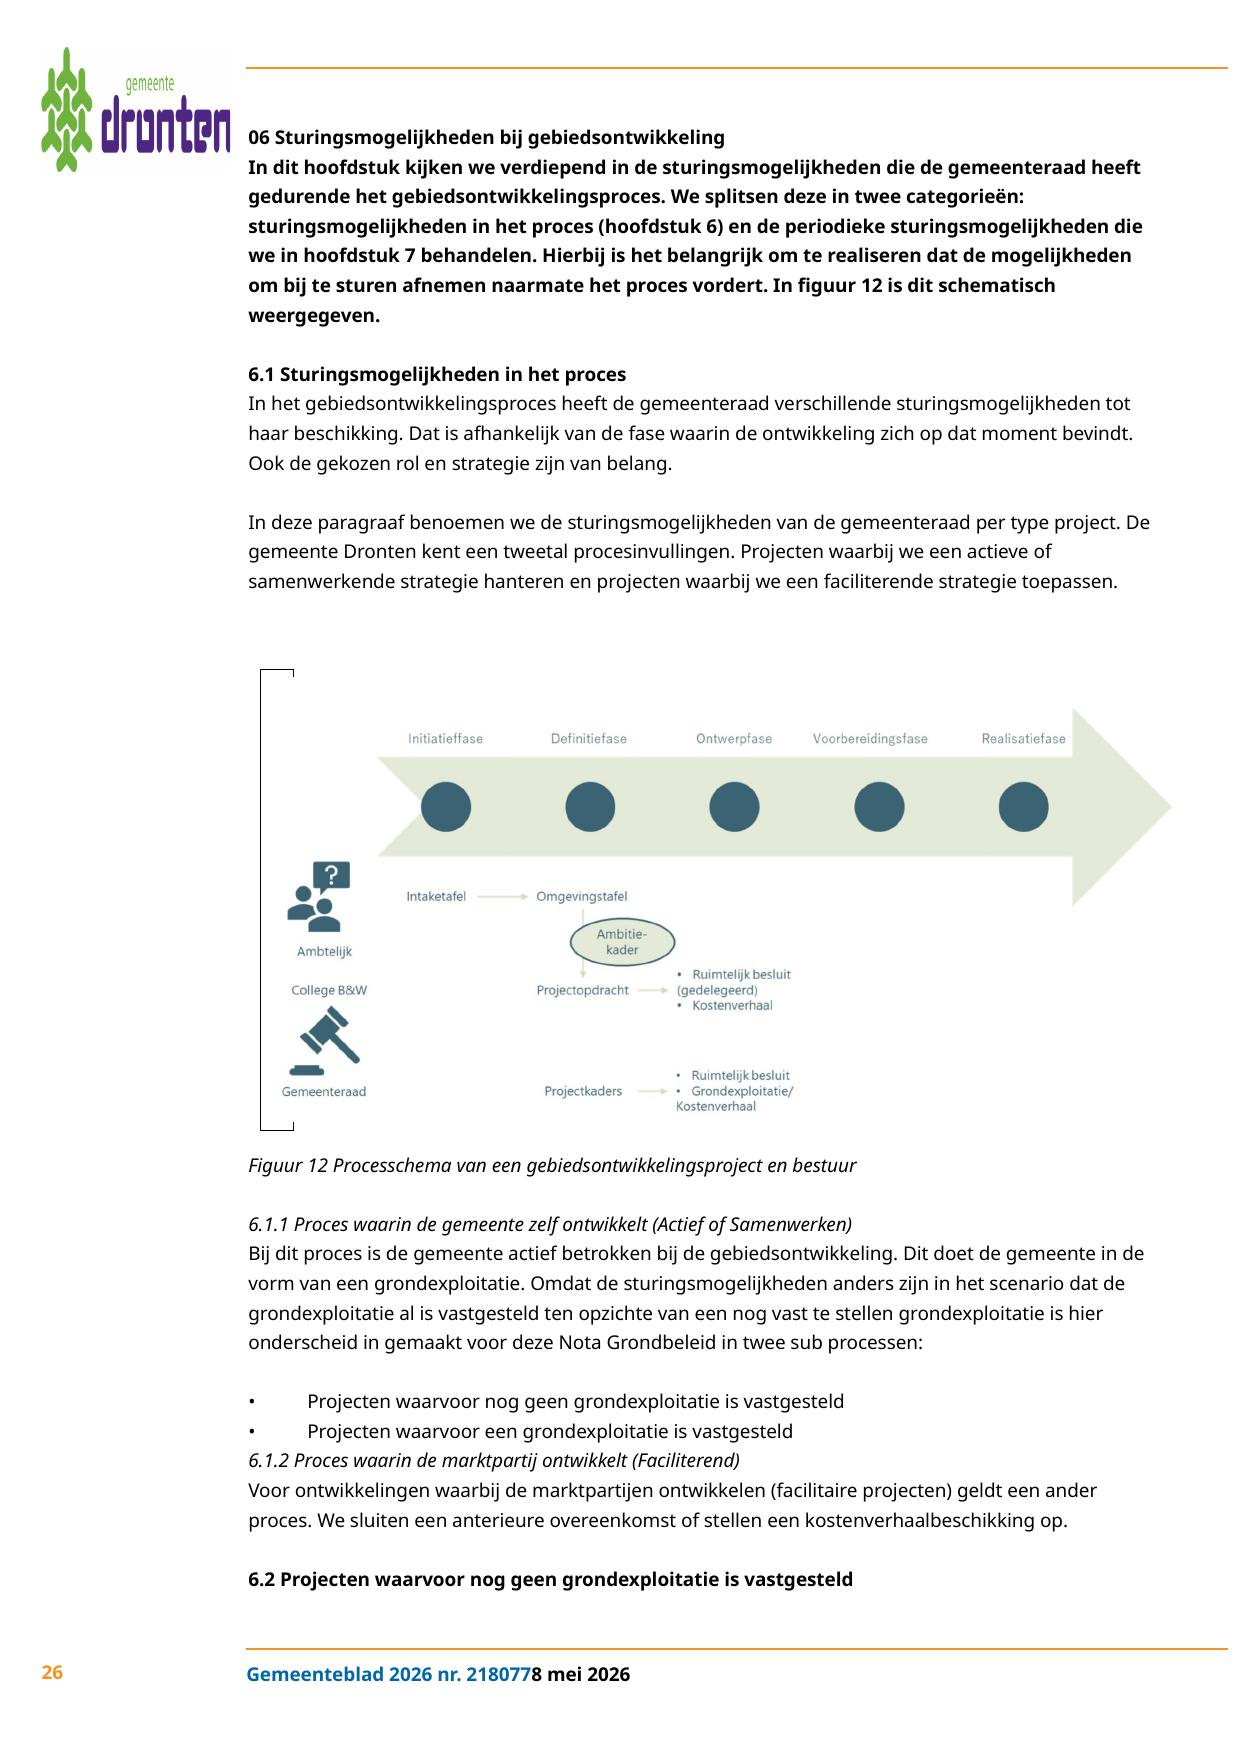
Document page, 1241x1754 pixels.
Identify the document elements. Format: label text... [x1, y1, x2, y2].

list Projecten waarvoor nog geen grondexploitatie is vastgesteld [248, 1388, 1152, 1414]
text Voor ontwikkelingen waarbij de marktpartijen ontwikkelen (facilitaire projecten) geldt een ander proces. We sluiten een anterieure overeenkomst of stellen een kostenverhaalbeschikking op. [248, 1477, 1152, 1532]
text 6.2 Projecten waarvoor nog geen grondexploitatie is vastgesteld [248, 1566, 1152, 1592]
text 6.1 Sturingsmogelijkheden in het proces [248, 361, 1152, 387]
text Bij dit proces is de gemeente actief betrokken bij de gebiedsontwikkeling. Dit doet de gemeente in de vorm van een grondexploitatie. Omdat de sturingsmogelijkheden anders zijn in het scenario dat de grondexploitatie al is vastgesteld ten opzichte van een nog vast te stellen grondexploitatie is hier onderscheid in gemaakt voor deze Nota Grondbeleid in twee sub processen: [248, 1241, 1152, 1355]
picture [41, 47, 231, 172]
text In dit hoofdstuk kijken we verdiepend in de sturingsmogelijkheden die de gemeenteraad heeft gedurende het gebiedsontwikkelingsproces. We splitsen deze in twee categorieën: sturingsmogelijkheden in het proces (hoofdstuk 6) en de periodieke sturingsmogelijkheden die we in hoofdstuk 7 behandelen. Hierbij is het belangrijk om te realiseren dat de mogelijkheden om bij te sturen afnemen naarmate het proces vordert. In figuur 12 is dit schematisch weergegeven. [248, 154, 1152, 328]
text 06 Sturingsmogelijkheden bij gebiedsontwikkeling [248, 124, 1152, 150]
text In het gebiedsontwikkelingsproces heeft de gemeenteraad verschillende sturingsmogelijkheden tot haar beschikking. Dat is afhankelijk van de fase waarin de ontwikkeling zich op dat moment bevindt. Ook de gekozen rol en strategie zijn van belang. [248, 391, 1152, 476]
text 6.1.2 Proces waarin de marktpartij ontwikkelt (Faciliterend) [248, 1448, 1152, 1473]
picture [268, 677, 1173, 1122]
text In deze paragraaf benoemen we de sturingsmogelijkheden van de gemeenteraad per type project. De gemeente Dronten kent een tweetal procesinvullingen. Projecten waarbij we een actieve of samenwerkende strategie hanteren en projecten waarbij we een faciliterende strategie toepassen. [248, 509, 1152, 594]
text 6.1.1 Proces waarin de gemeente zelf ontwikkelt (Actief of Samenwerken) [248, 1211, 1152, 1237]
text Figuur 12 Processchema van een gebiedsontwikkelingsproject en bestuur [248, 1152, 1152, 1177]
list Projecten waarvoor een grondexploitatie is vastgesteld [248, 1418, 1152, 1444]
